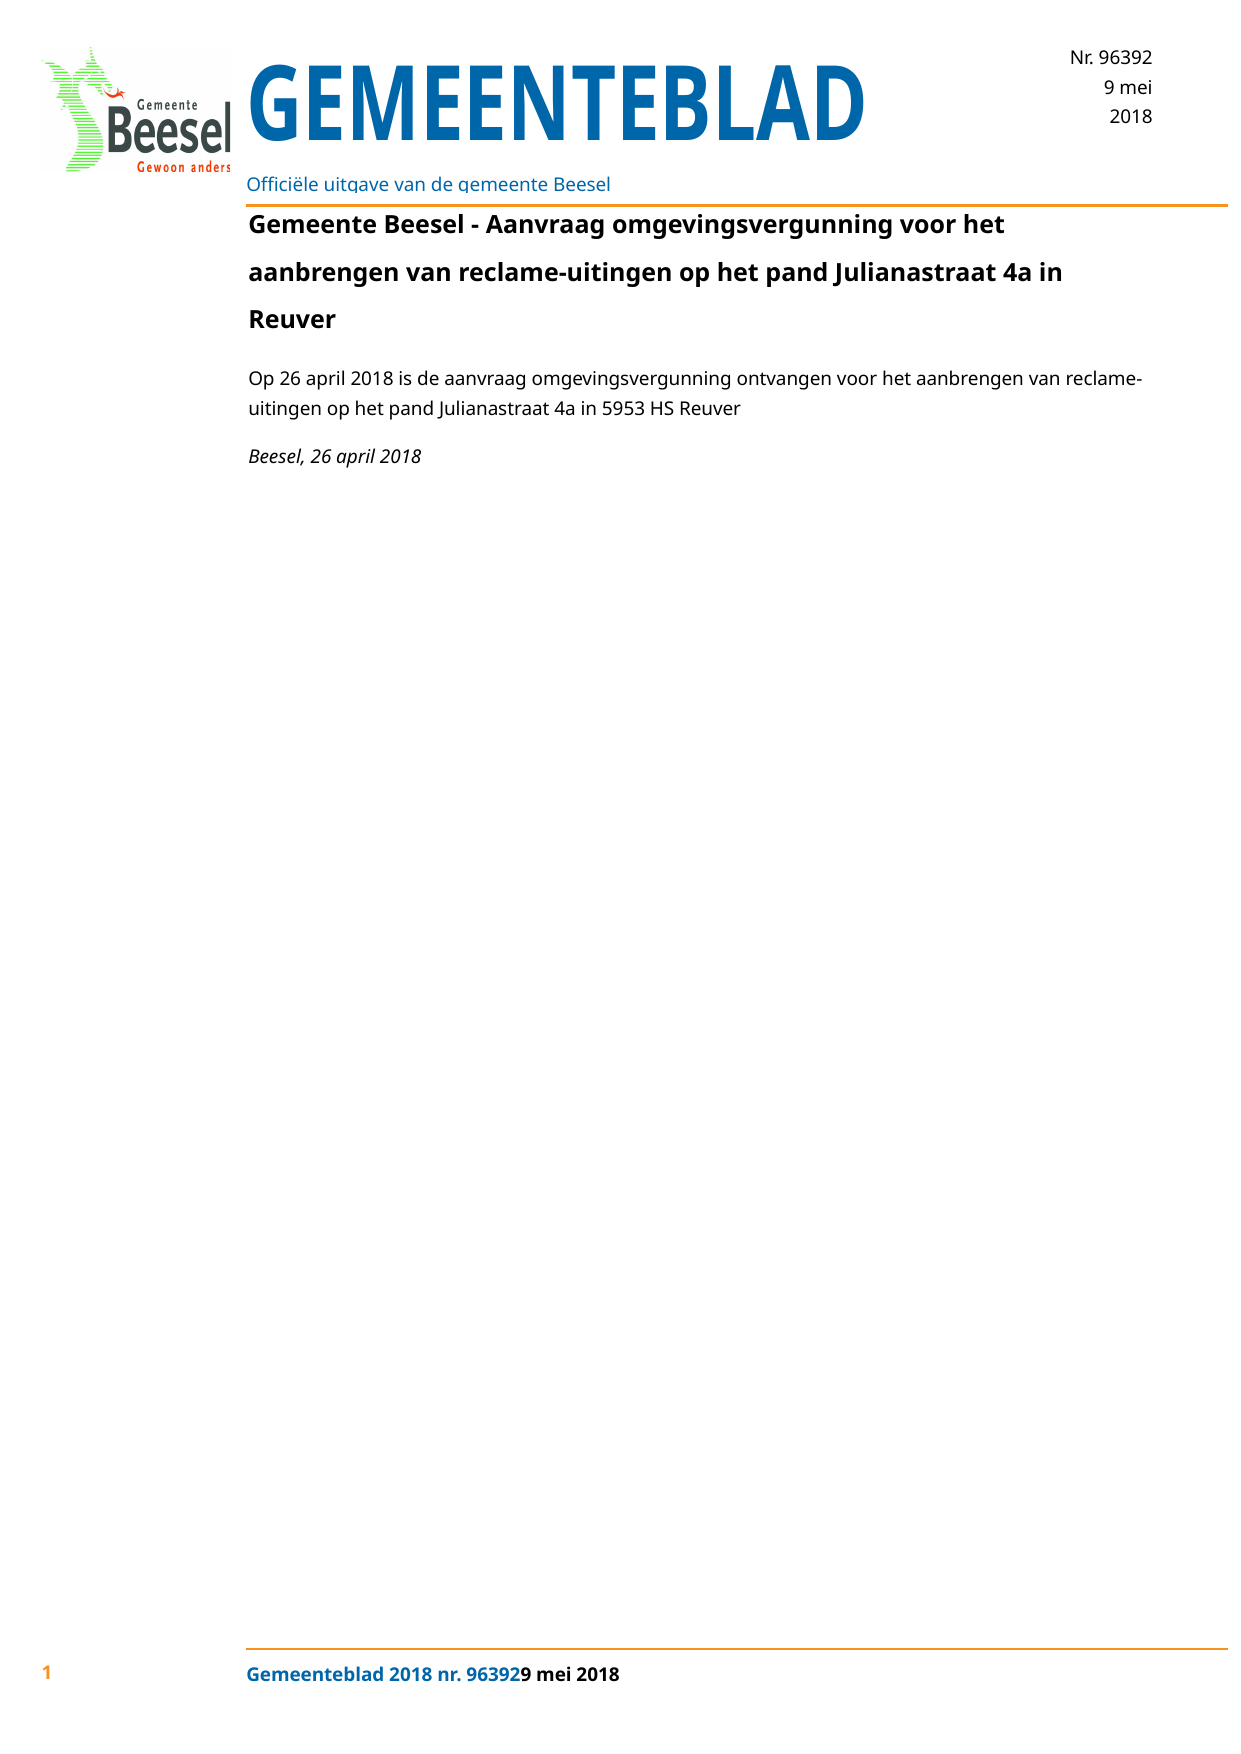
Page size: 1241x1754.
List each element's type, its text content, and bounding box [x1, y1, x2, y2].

picture [41, 47, 231, 172]
text Gemeente Beesel - Aanvraag omgevingsvergunning voor het aanbrengen van reclame-uitingen op het pand Julianastraat 4a in Reuver [248, 207, 1152, 336]
text Op 26 april 2018 is de aanvraag omgevingsvergunning ontvangen voor het aanbrengen van reclame-uitingen op het pand Julianastraat 4a in 5953 HS Reuver [248, 366, 1152, 421]
text Beesel, 26 april 2018 [248, 443, 1152, 469]
